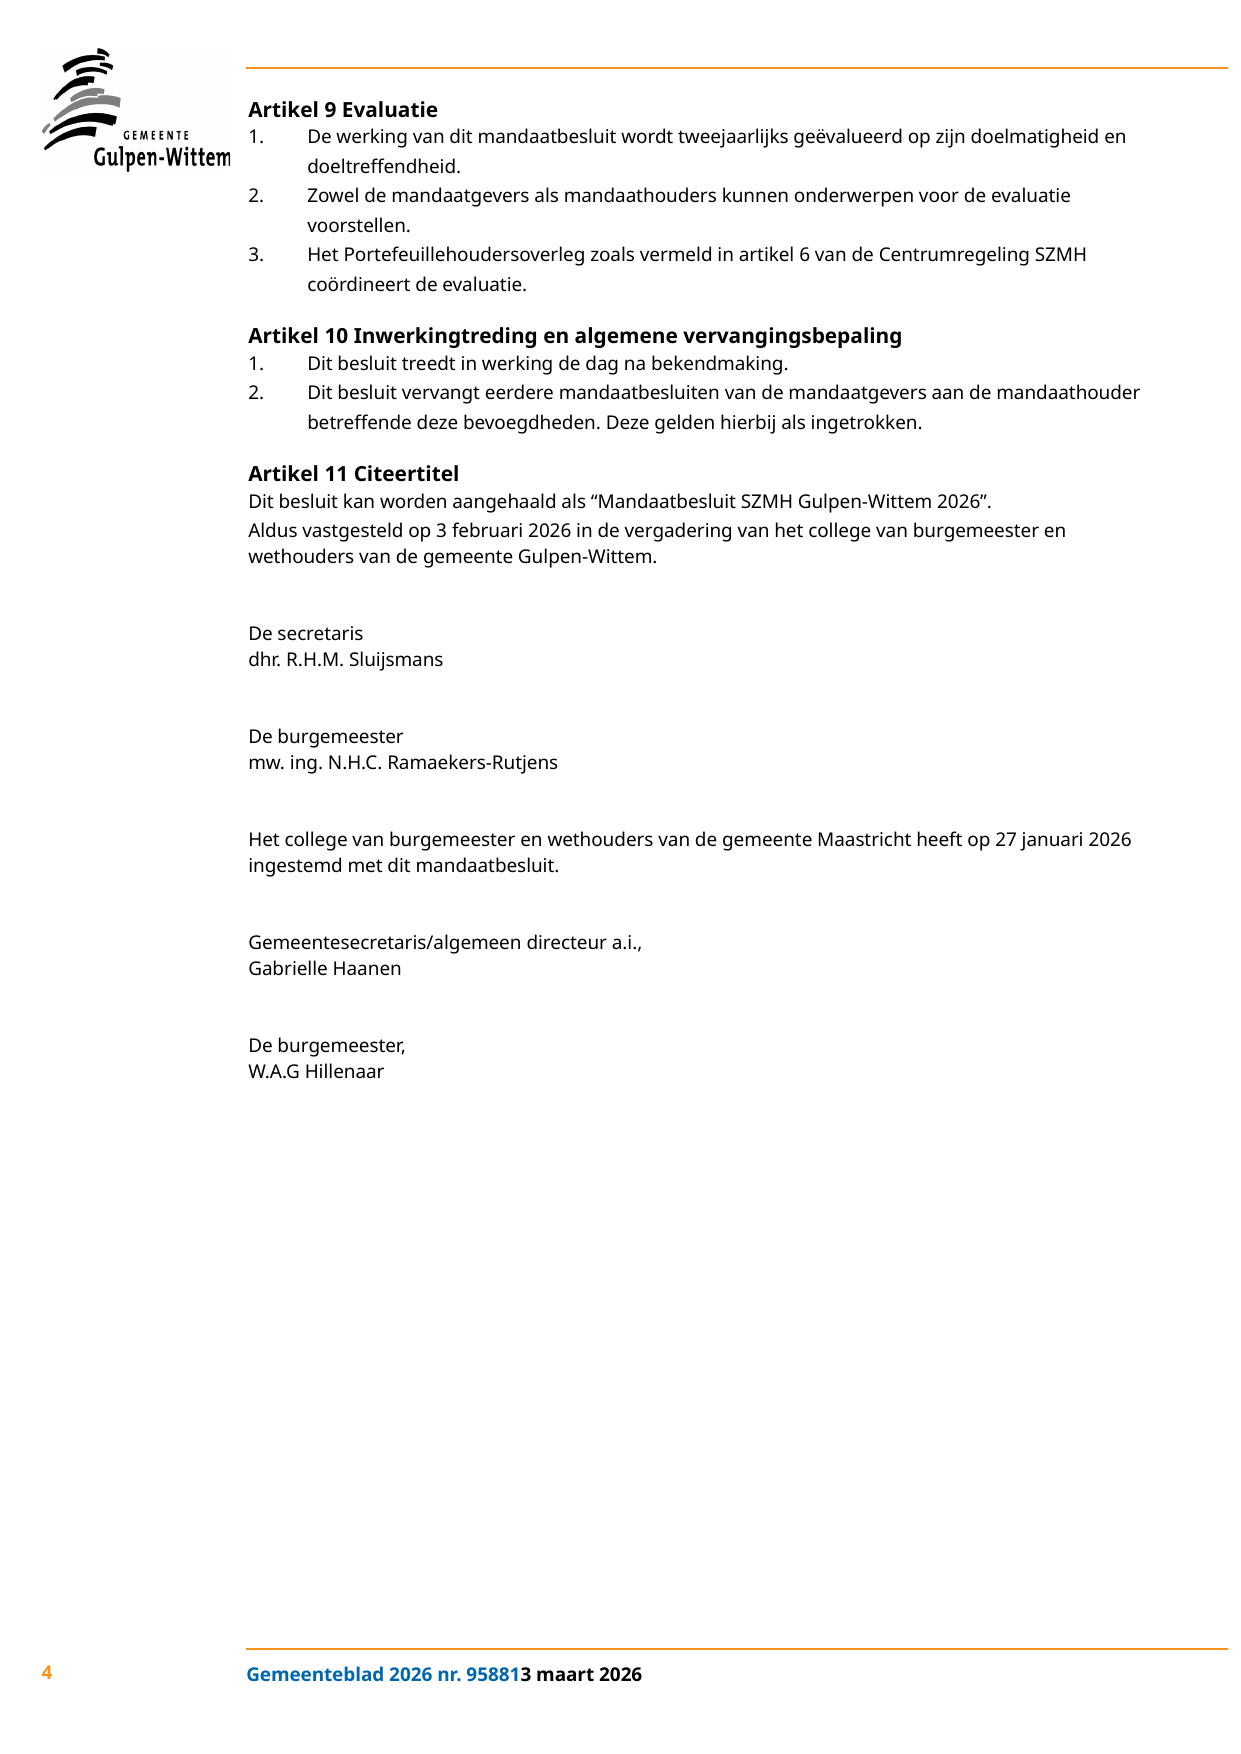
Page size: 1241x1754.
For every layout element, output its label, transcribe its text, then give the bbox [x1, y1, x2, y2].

text Gabrielle Haanen [248, 955, 1152, 981]
text Artikel 11 Citeertitel [248, 459, 1152, 488]
text Artikel 9 Evaluatie [248, 95, 1152, 123]
list Het Portefeuillehoudersoverleg zoals vermeld in artikel 6 van de Centrumregeling SZMH coördineert de evaluatie. [248, 242, 1152, 297]
text W.A.G Hillenaar [248, 1058, 1152, 1084]
list Zowel de mandaatgevers als mandaathouders kunnen onderwerpen voor de evaluatie voorstellen. [248, 182, 1152, 238]
text dhr. R.H.M. Sluijsmans [248, 646, 1152, 672]
list De werking van dit mandaatbesluit wordt tweejaarlijks geëvalueerd op zijn doelmatigheid en doeltreffendheid. [248, 123, 1152, 178]
text Dit besluit kan worden aangehaald als “Mandaatbesluit SZMH Gulpen-Wittem 2026’’. [248, 488, 1152, 514]
text De burgemeester, [248, 1032, 1152, 1058]
text Het college van burgemeester en wethouders van de gemeente Maastricht heeft op 27 januari 2026 ingestemd met dit mandaatbesluit. [248, 826, 1152, 878]
text Gemeentesecretaris/algemeen directeur a.i., [248, 929, 1152, 955]
text Aldus vastgesteld op 3 februari 2026 in de vergadering van het college van burgemeester en wethouders van de gemeente Gulpen-Wittem. [248, 518, 1152, 569]
list Dit besluit treedt in werking de dag na bekendmaking. [248, 350, 1152, 376]
text De secretaris [248, 621, 1152, 646]
text De burgemeester [248, 723, 1152, 749]
text mw. ing. N.H.C. Ramaekers-Rutjens [248, 749, 1152, 775]
list Dit besluit vervangt eerdere mandaatbesluiten van de mandaatgevers aan de mandaathouder betreffende deze bevoegdheden. Deze gelden hierbij als ingetrokken. [248, 379, 1152, 435]
text Artikel 10 Inwerkingtreding en algemene vervangingsbepaling [248, 322, 1152, 350]
picture [41, 47, 231, 172]
